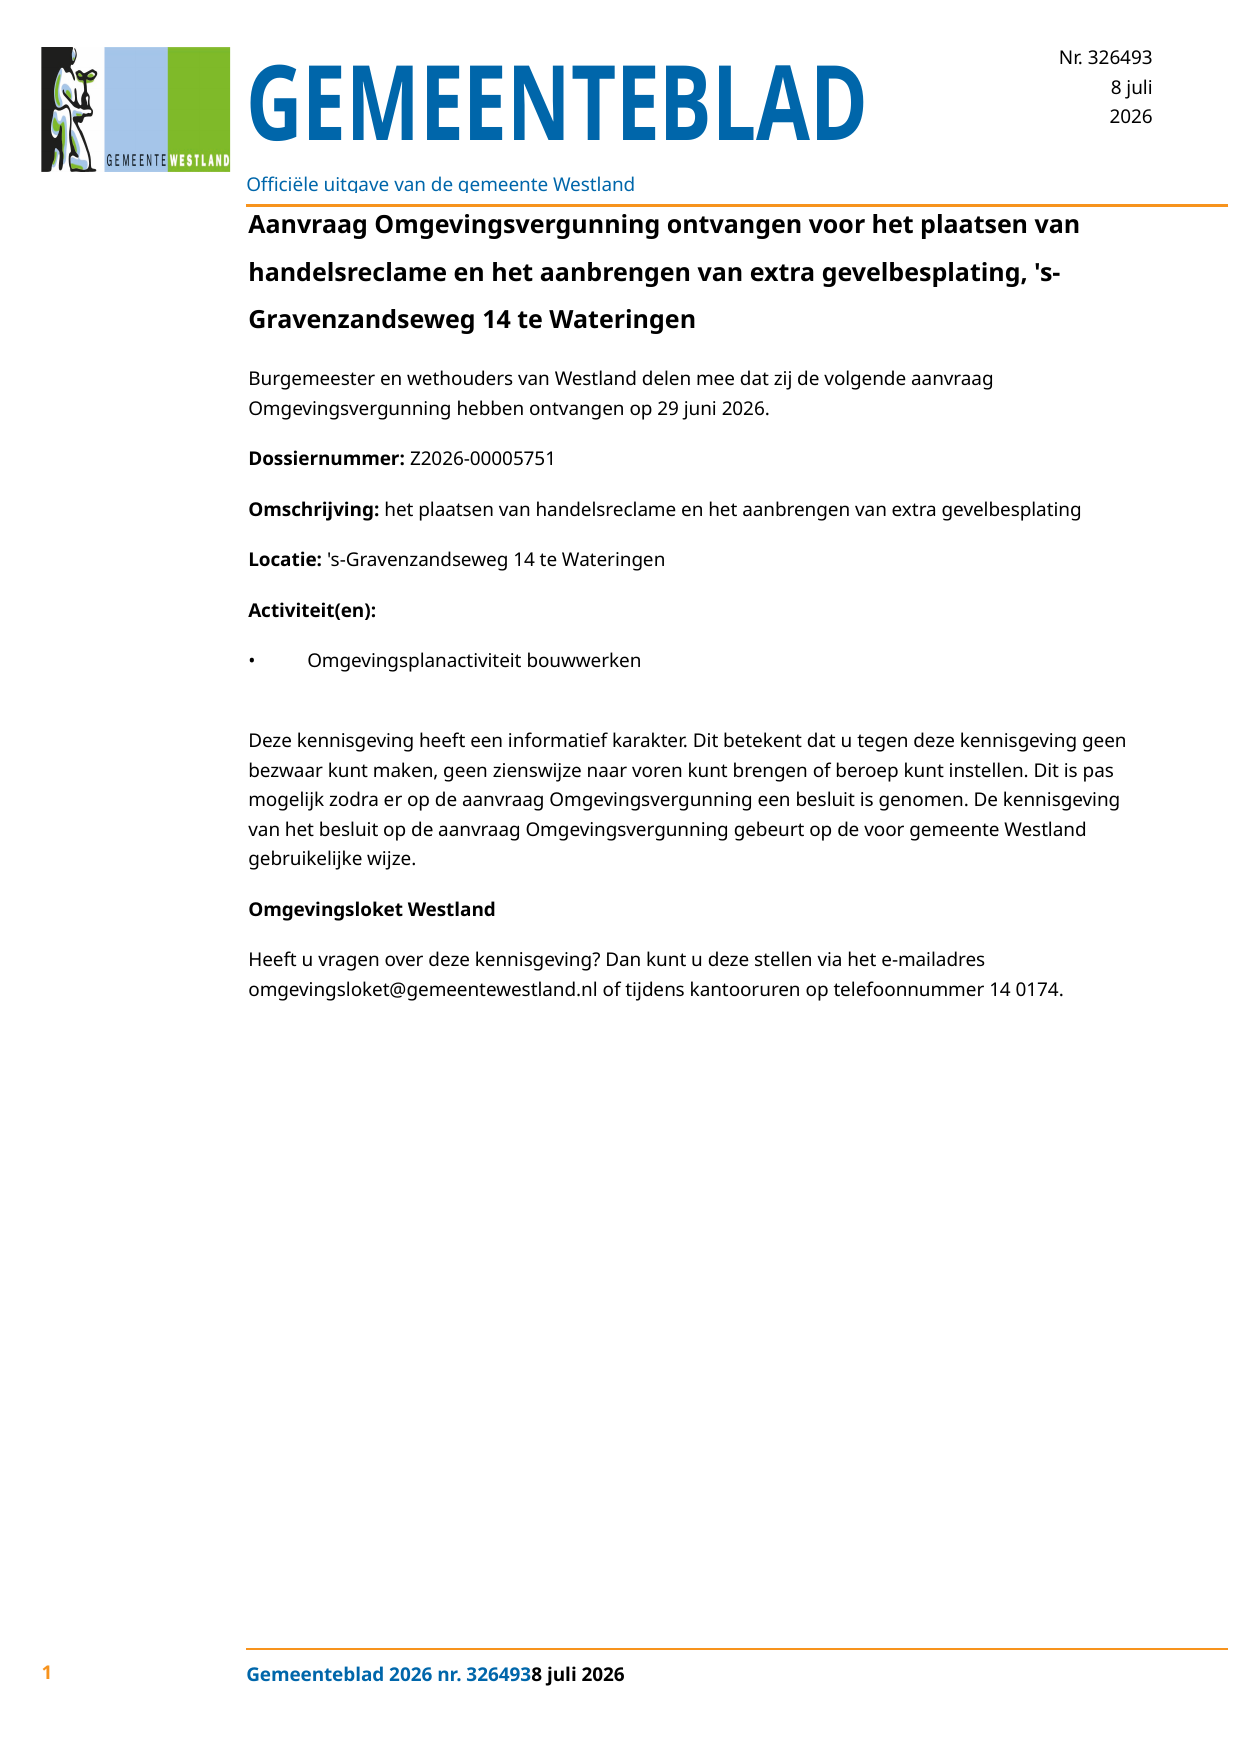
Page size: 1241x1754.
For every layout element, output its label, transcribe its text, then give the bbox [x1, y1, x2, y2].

text Burgemeester en wethouders van Westland delen mee dat zij de volgende aanvraag Omgevingsvergunning hebben ontvangen op 29 juni 2026. [248, 366, 1152, 421]
text Omschrijving: het plaatsen van handelsreclame en het aanbrengen van extra gevelbesplating [248, 496, 1152, 522]
text Dossiernummer: Z2026-00005751 [248, 446, 1152, 471]
picture [41, 47, 231, 172]
text Activiteit(en): [248, 597, 1152, 622]
text Deze kennisgeving heeft een informatief karakter. Dit betekent dat u tegen deze kennisgeving geen bezwaar kunt maken, geen zienswijze naar voren kunt brengen of beroep kunt instellen. Dit is pas mogelijk zodra er op de aanvraag Omgevingsvergunning een besluit is genomen. De kennisgeving van het besluit op de aanvraag Omgevingsvergunning gebeurt op de voor gemeente Westland gebruikelijke wijze. [248, 727, 1152, 871]
list Omgevingsplanactiviteit bouwwerken [248, 647, 1152, 673]
text Heeft u vragen over deze kennisgeving? Dan kunt u deze stellen via het e-mailadres omgevingsloket@gemeentewestland.nl of tijdens kantooruren op telefoonnummer 14 0174. [248, 946, 1152, 1002]
text Locatie: 's-Gravenzandseweg 14 te Wateringen [248, 546, 1152, 572]
text Aanvraag Omgevingsvergunning ontvangen voor het plaatsen van handelsreclame en het aanbrengen van extra gevelbesplating, 's-Gravenzandseweg 14 te Wateringen [248, 207, 1152, 336]
text Omgevingsloket Westland [248, 896, 1152, 922]
